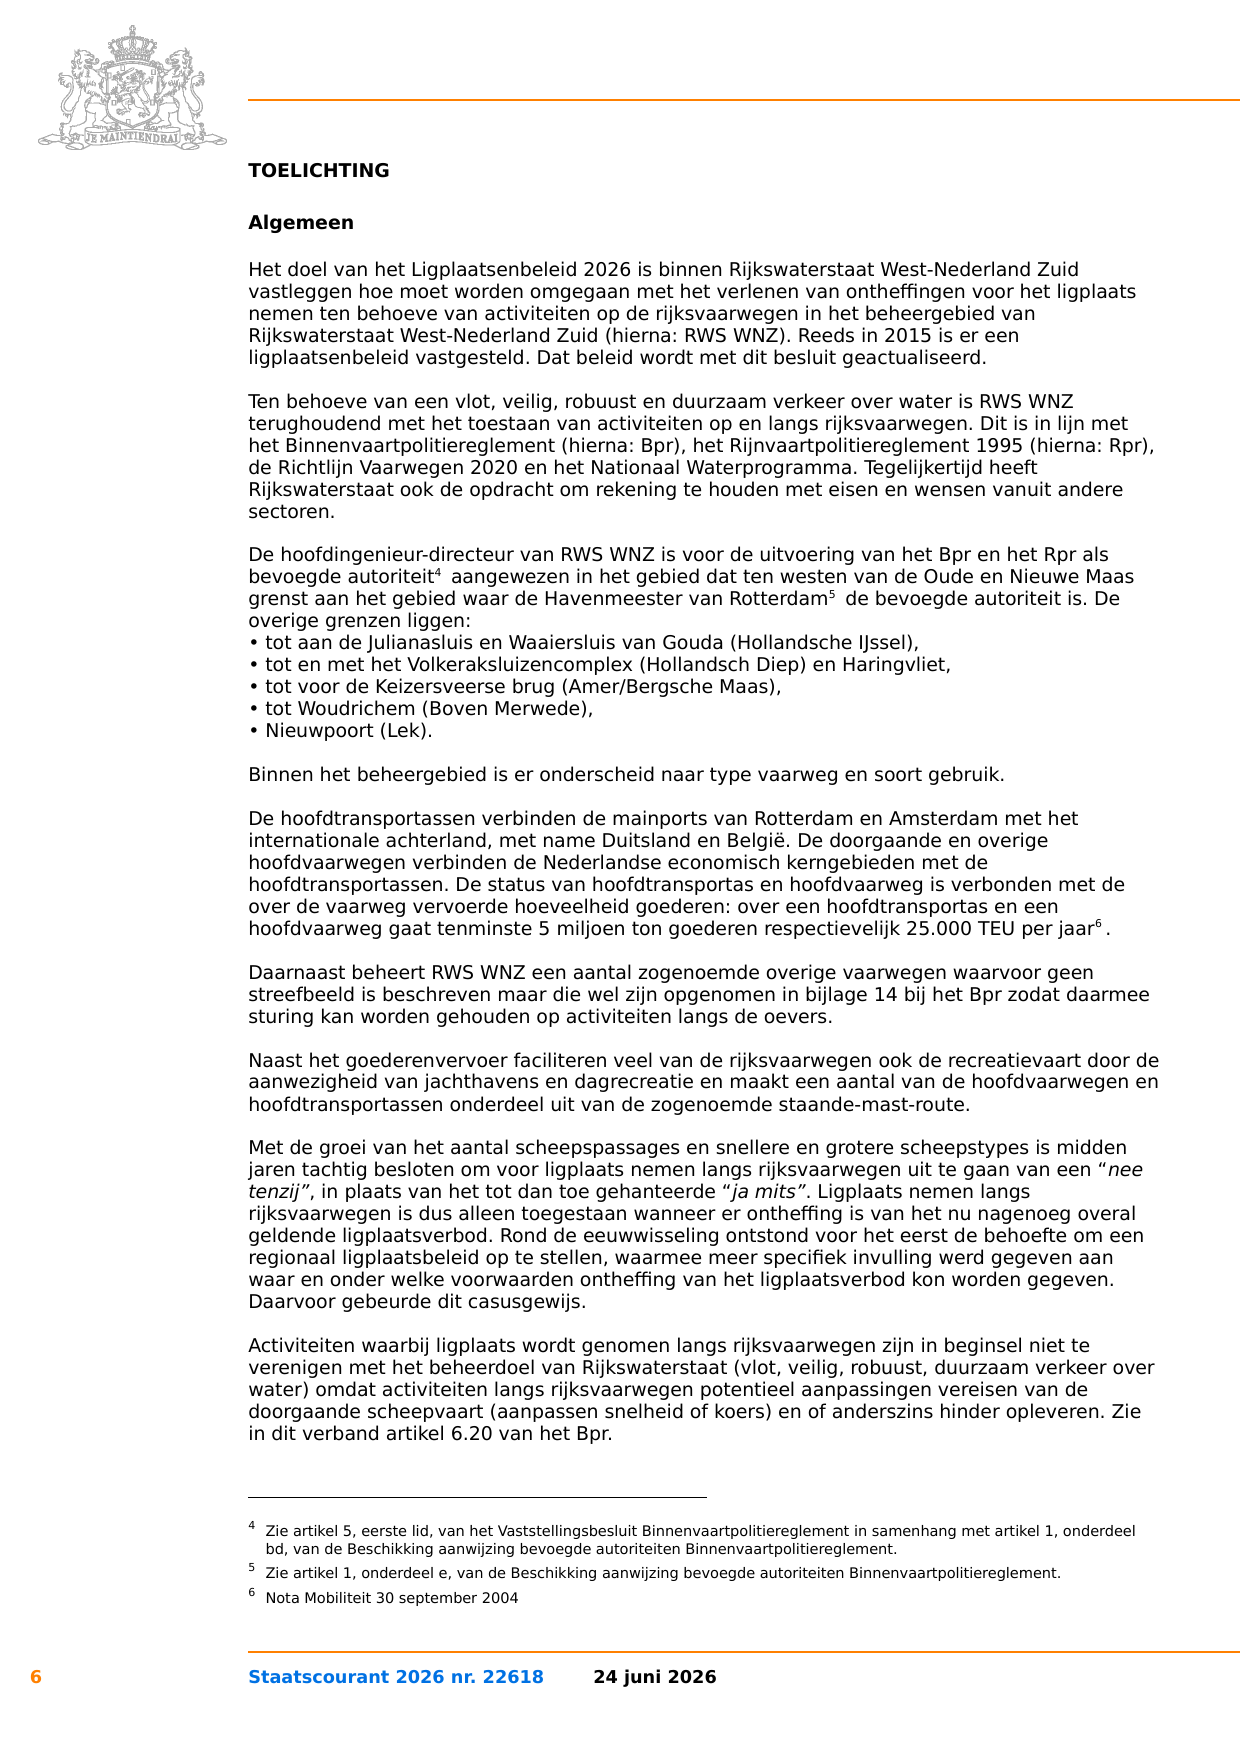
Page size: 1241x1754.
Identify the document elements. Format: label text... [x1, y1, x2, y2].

text • Nieuwpoort (Lek). [248, 720, 1163, 742]
text • tot en met het Volkeraksluizencomplex (Hollandsch Diep) en Haringvliet, [248, 654, 1163, 676]
text Met de groei van het aantal scheepspassages en snellere en grotere scheepstypes is midden jaren tachtig besloten om voor ligplaats nemen langs rijksvaarwegen uit te gaan van een “nee tenzij”, in plaats van het tot dan toe gehanteerde “ja mits”. Ligplaats nemen langs rijksvaarwegen is dus alleen toegestaan wanneer er ontheffing is van het nu nagenoeg overal geldende ligplaatsverbod. Rond de eeuwwisseling ontstond voor het eerst de behoefte om een regionaal ligplaatsbeleid op te stellen, waarmee meer specifiek invulling werd gegeven aan waar en onder welke voorwaarden ontheffing van het ligplaatsverbod kon worden gegeven. Daarvoor gebeurde dit casusgewijs. [248, 1137, 1163, 1313]
text Binnen het beheergebied is er onderscheid naar type vaarweg en soort gebruik. [248, 764, 1163, 786]
text Zie artikel 1, onderdeel e, van de Beschikking aanwijzing bevoegde autoriteiten Binnenvaartpolitiereglement. [248, 1561, 1163, 1583]
text Nota Mobiliteit 30 september 2004 [248, 1586, 1163, 1608]
text Naast het goederenvervoer faciliteren veel van de rijksvaarwegen ook de recreatievaart door de aanwezigheid van jachthavens en dagrecreatie en maakt een aantal van de hoofdvaarwegen en hoofdtransportassen onderdeel uit van de zogenoemde staande-mast-route. [248, 1049, 1163, 1115]
text De hoofdingenieur-directeur van RWS WNZ is voor de uitvoering van het Bpr en het Rpr als bevoegde autoriteit aangewezen in het gebied dat ten westen van de Oude en Nieuwe Maas grenst aan het gebied waar de Havenmeester van Rotterdam de bevoegde autoriteit is. De overige grenzen liggen: [248, 544, 1163, 632]
text • tot Woudrichem (Boven Merwede), [248, 698, 1163, 720]
subtitle Algemeen [248, 212, 1163, 234]
text • tot voor de Keizersveerse brug (Amer/Bergsche Maas), [248, 676, 1163, 698]
text Zie artikel 5, eerste lid, van het Vaststellingsbesluit Binnenvaartpolitiereglement in samenhang met artikel 1, onderdeel bd, van de Beschikking aanwijzing bevoegde autoriteiten Binnenvaartpolitiereglement. [248, 1519, 1163, 1558]
picture [38, 25, 227, 150]
text De hoofdtransportassen verbinden de mainports van Rotterdam en Amsterdam met het internationale achterland, met name Duitsland en België. De doorgaande en overige hoofdvaarwegen verbinden de Nederlandse economisch kerngebieden met de hoofdtransportassen. De status van hoofdtransportas en hoofdvaarweg is verbonden met de over de vaarweg vervoerde hoeveelheid goederen: over een hoofdtransportas en een hoofdvaarweg gaat tenminste 5 miljoen ton goederen respectievelijk 25.000 TEU per jaar. [248, 808, 1163, 940]
text Ten behoeve van een vlot, veilig, robuust en duurzaam verkeer over water is RWS WNZ terughoudend met het toestaan van activiteiten op en langs rijksvaarwegen. Dit is in lijn met het Binnenvaartpolitiereglement (hierna: Bpr), het Rijnvaartpolitiereglement 1995 (hierna: Rpr), de Richtlijn Vaarwegen 2020 en het Nationaal Waterprogramma. Tegelijkertijd heeft Rijkswaterstaat ook de opdracht om rekening te houden met eisen en wensen vanuit andere sectoren. [248, 391, 1163, 522]
text Het doel van het Ligplaatsenbeleid 2026 is binnen Rijkswaterstaat West-Nederland Zuid vastleggen hoe moet worden omgegaan met het verlenen van ontheffingen voor het ligplaats nemen ten behoeve van activiteiten op de rijksvaarwegen in het beheergebied van Rijkswaterstaat West-Nederland Zuid (hierna: RWS WNZ). Reeds in 2015 is er een ligplaatsenbeleid vastgesteld. Dat beleid wordt met dit besluit geactualiseerd. [248, 259, 1163, 369]
text • tot aan de Julianasluis en Waaiersluis van Gouda (Hollandsche IJssel), [248, 632, 1163, 654]
text Daarnaast beheert RWS WNZ een aantal zogenoemde overige vaarwegen waarvoor geen streefbeeld is beschreven maar die wel zijn opgenomen in bijlage 14 bij het Bpr zodat daarmee sturing kan worden gehouden op activiteiten langs de oevers. [248, 962, 1163, 1028]
text Activiteiten waarbij ligplaats wordt genomen langs rijksvaarwegen zijn in beginsel niet te verenigen met het beheerdoel van Rijkswaterstaat (vlot, veilig, robuust, duurzaam verkeer over water) omdat activiteiten langs rijksvaarwegen potentieel aanpassingen vereisen van de doorgaande scheepvaart (aanpassen snelheid of koers) en of anderszins hinder opleveren. Zie in dit verband artikel 6.20 van het Bpr. [248, 1335, 1163, 1445]
subtitle TOELICHTING [248, 160, 1163, 182]
